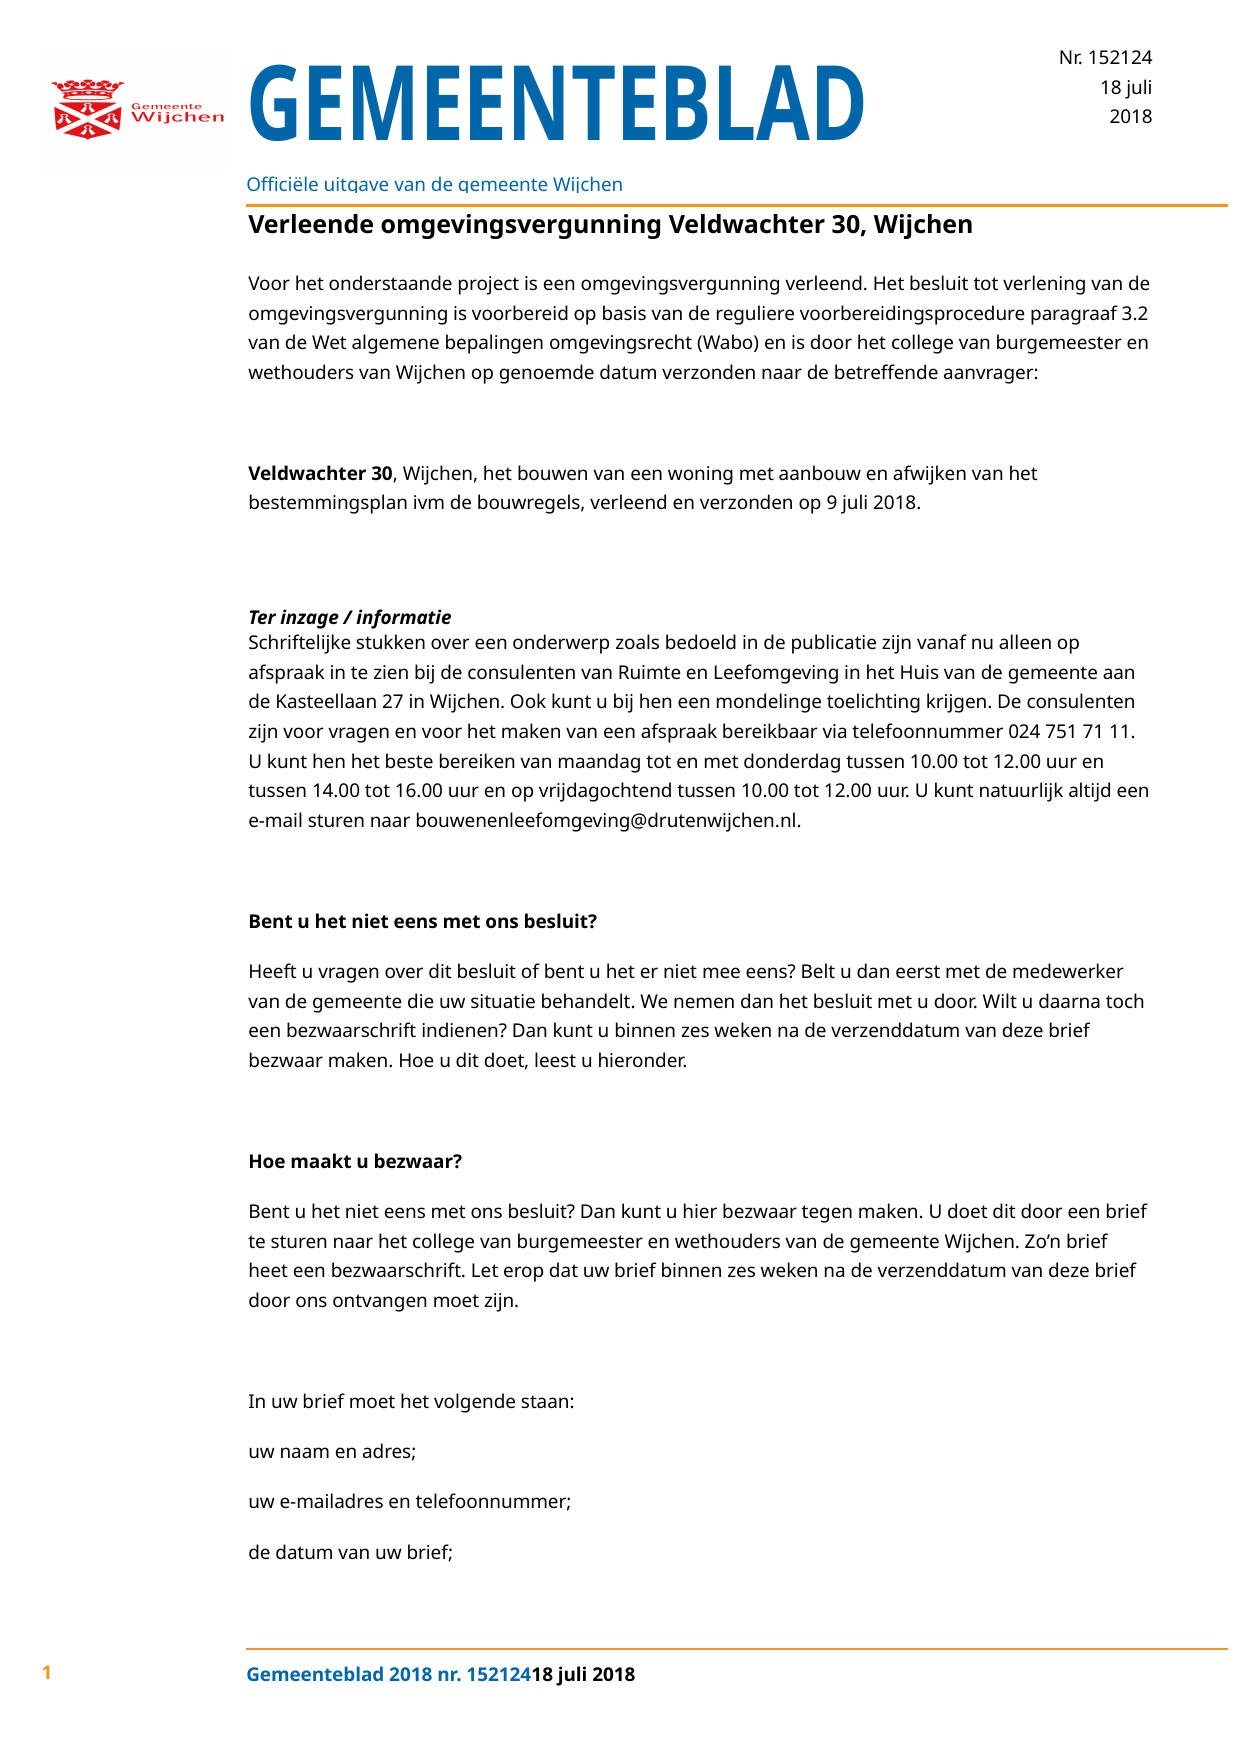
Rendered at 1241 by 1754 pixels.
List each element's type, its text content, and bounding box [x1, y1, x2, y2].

text In uw brief moet het volgende staan: [248, 1388, 1152, 1414]
text Heeft u vragen over dit besluit of bent u het er niet mee eens? Belt u dan eerst met de medewerker van de gemeente die uw situatie behandelt. We nemen dan het besluit met u door. Wilt u daarna toch een bezwaarschrift indienen? Dan kunt u binnen zes weken na de verzenddatum van deze brief bezwaar maken. Hoe u dit doet, leest u hieronder. [248, 958, 1152, 1073]
text de datum van uw brief; [248, 1539, 1152, 1565]
text uw naam en adres; [248, 1438, 1152, 1464]
text Schriftelijke stukken over een onderwerp zoals bedoeld in de publicatie zijn vanaf nu alleen op afspraak in te zien bij de consulenten van Ruimte en Leefomgeving in het Huis van de gemeente aan de Kasteellaan 27 in Wijchen. Ook kunt u bij hen een mondelinge toelichting krijgen. De consulenten zijn voor vragen en voor het maken van een afspraak bereikbaar via telefoonnummer 024 751 71 11. U kunt hen het beste bereiken van maandag tot en met donderdag tussen 10.00 tot 12.00 uur en tussen 14.00 tot 16.00 uur en op vrijdagochtend tussen 10.00 tot 12.00 uur. U kunt natuurlijk altijd een e-mail sturen naar bouwenenleefomgeving@drutenwijchen.nl. [248, 629, 1152, 833]
text Veldwachter 30, Wijchen, het bouwen van een woning met aanbouw en afwijken van het bestemmingsplan ivm de bouwregels, verleend en verzonden op 9 juli 2018. [248, 460, 1152, 515]
text uw e-mailadres en telefoonnummer; [248, 1489, 1152, 1514]
text Voor het onderstaande project is een omgevingsvergunning verleend. Het besluit tot verlening van de omgevingsvergunning is voorbereid op basis van de reguliere voorbereidingsprocedure paragraaf 3.2 van de Wet algemene bepalingen omgevingsrecht (Wabo) en is door het college van burgemeester en wethouders van Wijchen op genoemde datum verzonden naar de betreffende aanvrager: [248, 270, 1152, 385]
picture [41, 47, 231, 172]
text Bent u het niet eens met ons besluit? [248, 908, 1152, 934]
text Ter inzage / informatie [248, 604, 1152, 629]
text Verleende omgevingsvergunning Veldwachter 30, Wijchen [248, 207, 1152, 241]
text Bent u het niet eens met ons besluit? Dan kunt u hier bezwaar tegen maken. U doet dit door een brief te sturen naar het college van burgemeester en wethouders van de gemeente Wijchen. Zo’n brief heet een bezwaarschrift. Let erop dat uw brief binnen zes weken na de verzenddatum van deze brief door ons ontvangen moet zijn. [248, 1198, 1152, 1313]
text Hoe maakt u bezwaar? [248, 1148, 1152, 1174]
